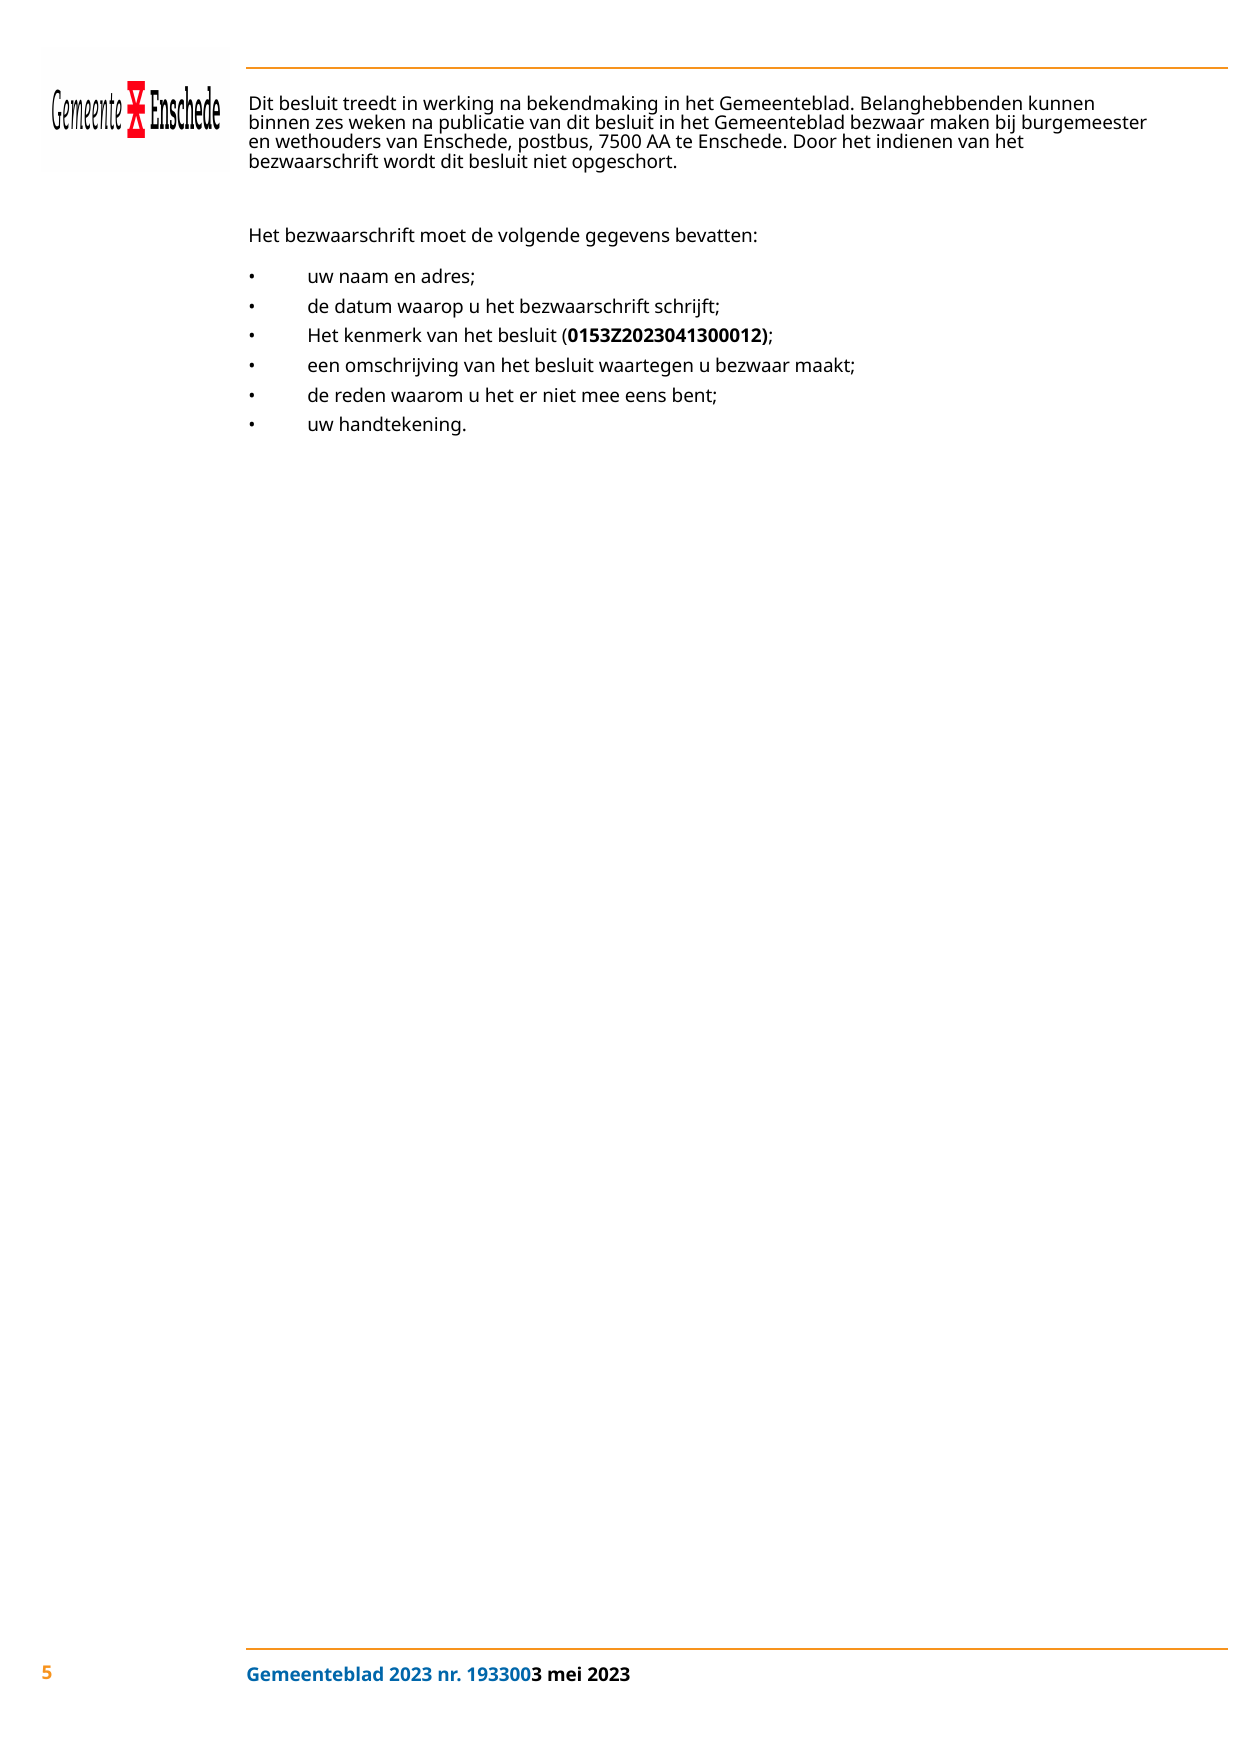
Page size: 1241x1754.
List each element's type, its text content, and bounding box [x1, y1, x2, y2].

list de reden waarom u het er niet mee eens bent; [248, 382, 1152, 408]
text Dit besluit treedt in werking na bekendmaking in het Gemeenteblad. Belanghebbenden kunnen binnen zes weken na publicatie van dit besluit in het Gemeenteblad bezwaar maken bij burgemeester en wethouders van Enschede, postbus, 7500 AA te Enschede. Door het indienen van het bezwaarschrift wordt dit besluit niet opgeschort. [248, 95, 1152, 172]
list de datum waarop u het bezwaarschrift schrijft; [248, 293, 1152, 319]
picture [41, 47, 231, 172]
list een omschrijving van het besluit waartegen u bezwaar maakt; [248, 352, 1152, 378]
list uw naam en adres; [248, 263, 1152, 289]
text Het bezwaarschrift moet de volgende gegevens bevatten: [248, 227, 1152, 246]
list Het kenmerk van het besluit (0153Z2023041300012); [248, 323, 1152, 348]
list uw handtekening. [248, 411, 1152, 437]
